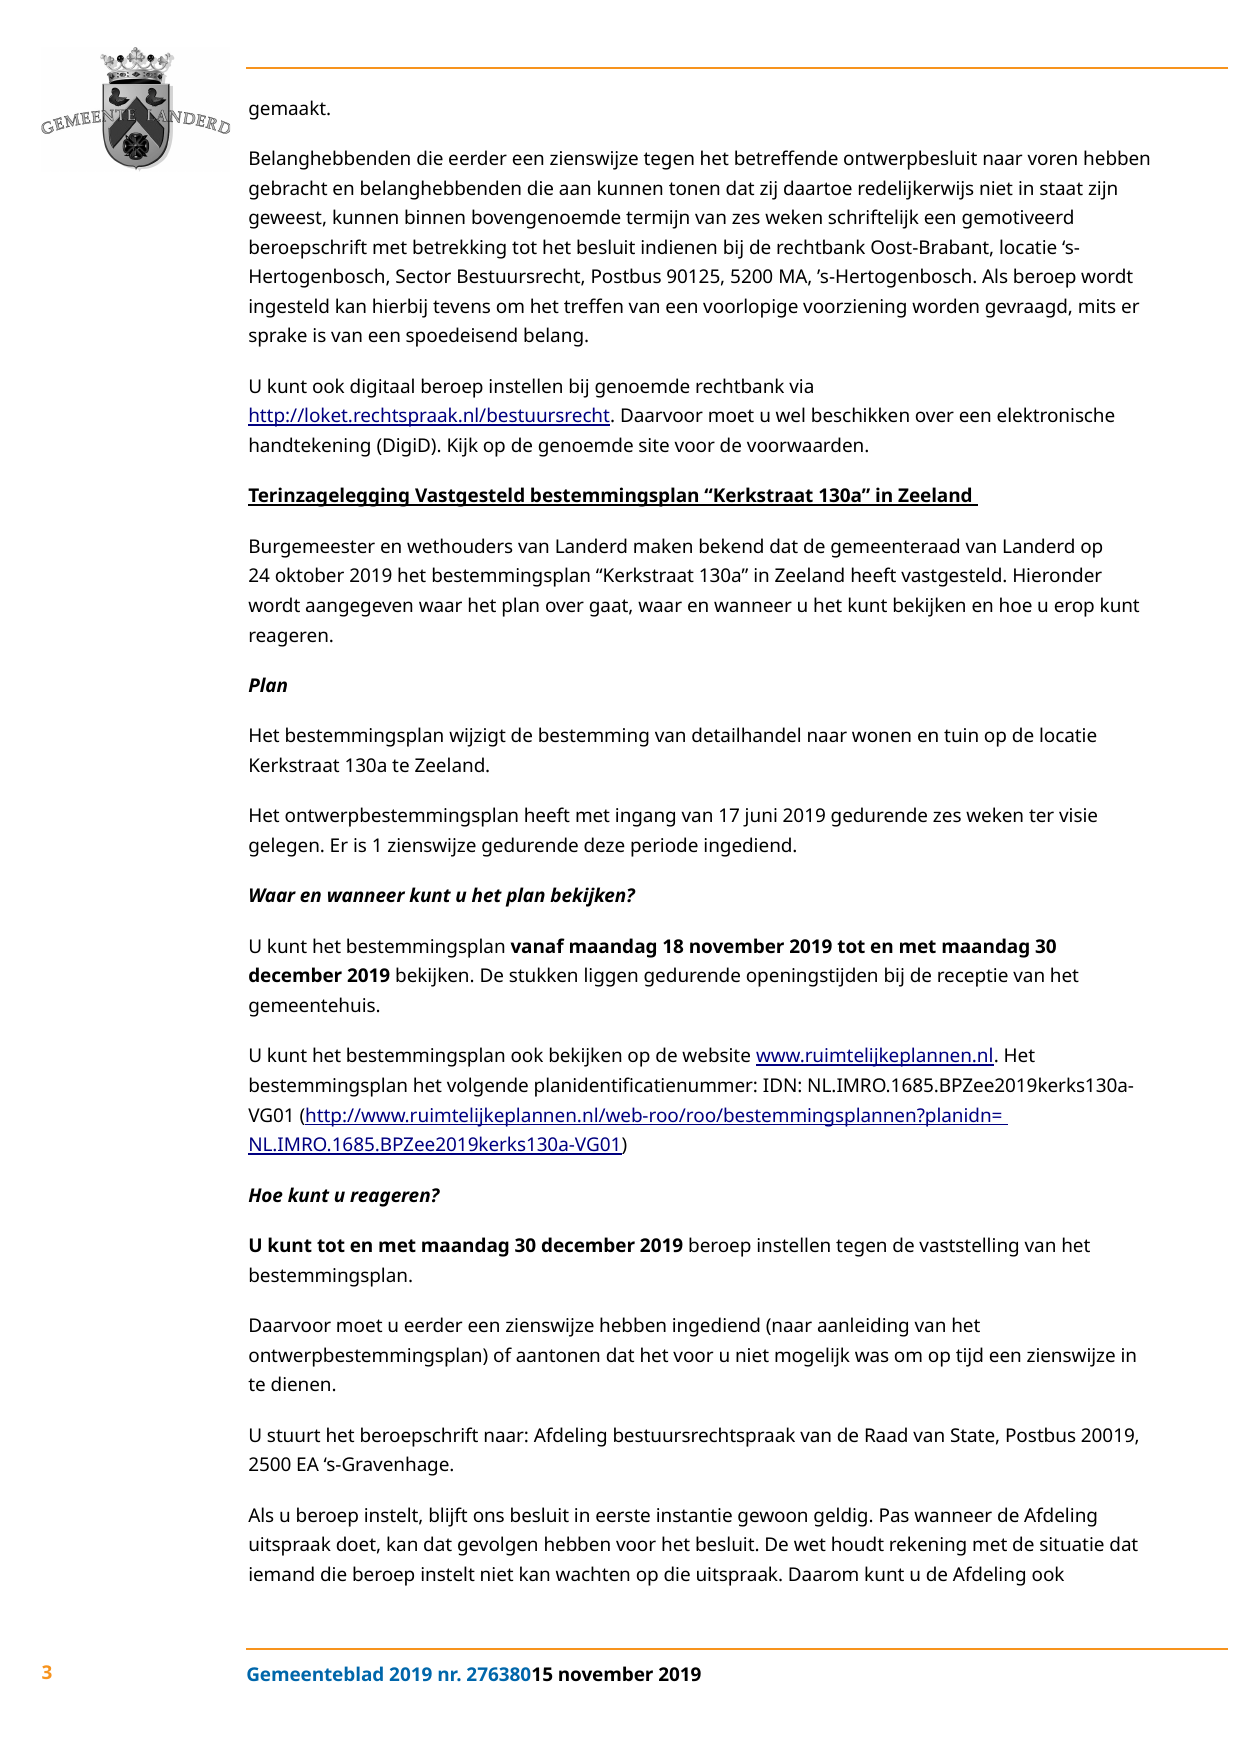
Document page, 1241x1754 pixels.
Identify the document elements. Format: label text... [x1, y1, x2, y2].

text U kunt tot en met maandag 30 december 2019 beroep instellen tegen de vaststelling van het bestemmingsplan. [248, 1232, 1152, 1288]
text Terinzagelegging Vastgesteld bestemmingsplan “Kerkstraat 130a” in Zeeland [248, 483, 1152, 508]
text Hoe kunt u reageren? [248, 1182, 1152, 1208]
text Daarvoor moet u eerder een zienswijze hebben ingediend (naar aanleiding van het ontwerpbestemmingsplan) of aantonen dat het voor u niet mogelijk was om op tijd een zienswijze in te dienen. [248, 1312, 1152, 1397]
text U stuurt het beroepschrift naar: Afdeling bestuursrechtspraak van de Raad van State, Postbus 20019, 2500 EA ‘s-Gravenhage. [248, 1422, 1152, 1477]
text gemaakt. [248, 95, 1152, 121]
text Plan [248, 672, 1152, 698]
text Waar en wanneer kunt u het plan bekijken? [248, 883, 1152, 908]
text Belanghebbenden die eerder een zienswijze tegen het betreffende ontwerpbesluit naar voren hebben gebracht en belanghebbenden die aan kunnen tonen dat zij daartoe redelijkerwijs niet in staat zijn geweest, kunnen binnen bovengenoemde termijn van zes weken schriftelijk een gemotiveerd beroepschrift met betrekking tot het besluit indienen bij de rechtbank Oost-Brabant, locatie ‘s-Hertogenbosch, Sector Bestuursrecht, Postbus 90125, 5200 MA, ’s-Hertogenbosch. Als beroep wordt ingesteld kan hierbij tevens om het treffen van een voorlopige voorziening worden gevraagd, mits er sprake is van een spoedeisend belang. [248, 145, 1152, 348]
text Als u beroep instelt, blijft ons besluit in eerste instantie gewoon geldig. Pas wanneer de Afdeling uitspraak doet, kan dat gevolgen hebben voor het besluit. De wet houdt rekening met de situatie dat iemand die beroep instelt niet kan wachten op die uitspraak. Daarom kunt u de Afdeling ook [248, 1502, 1152, 1587]
text Burgemeester en wethouders van Landerd maken bekend dat de gemeenteraad van Landerd op 24 oktober 2019 het bestemmingsplan “Kerkstraat 130a” in Zeeland heeft vastgesteld. Hieronder wordt aangegeven waar het plan over gaat, waar en wanneer u het kunt bekijken en hoe u erop kunt reageren. [248, 533, 1152, 648]
text U kunt het bestemmingsplan vanaf maandag 18 november 2019 tot en met maandag 30 december 2019 bekijken. De stukken liggen gedurende openingstijden bij de receptie van het gemeentehuis. [248, 933, 1152, 1018]
text U kunt het bestemmingsplan ook bekijken op de website www.ruimtelijkeplannen.nl. Het bestemmingsplan het volgende planidentificatienummer: IDN: NL.IMRO.1685.BPZee2019kerks130a-VG01 (http://www.ruimtelijkeplannen.nl/web-roo/roo/bestemmingsplannen?planidn= NL.IMRO.1685.BPZee2019kerks130a-VG01) [248, 1043, 1152, 1157]
text Het bestemmingsplan wijzigt de bestemming van detailhandel naar wonen en tuin op de locatie Kerkstraat 130a te Zeeland. [248, 723, 1152, 778]
text U kunt ook digitaal beroep instellen bij genoemde rechtbank via http://loket.rechtspraak.nl/bestuursrecht. Daarvoor moet u wel beschikken over een elektronische handtekening (DigiD). Kijk op de genoemde site voor de voorwaarden. [248, 373, 1152, 458]
picture [41, 47, 231, 172]
text Het ontwerpbestemmingsplan heeft met ingang van 17 juni 2019 gedurende zes weken ter visie gelegen. Er is 1 zienswijze gedurende deze periode ingediend. [248, 803, 1152, 858]
